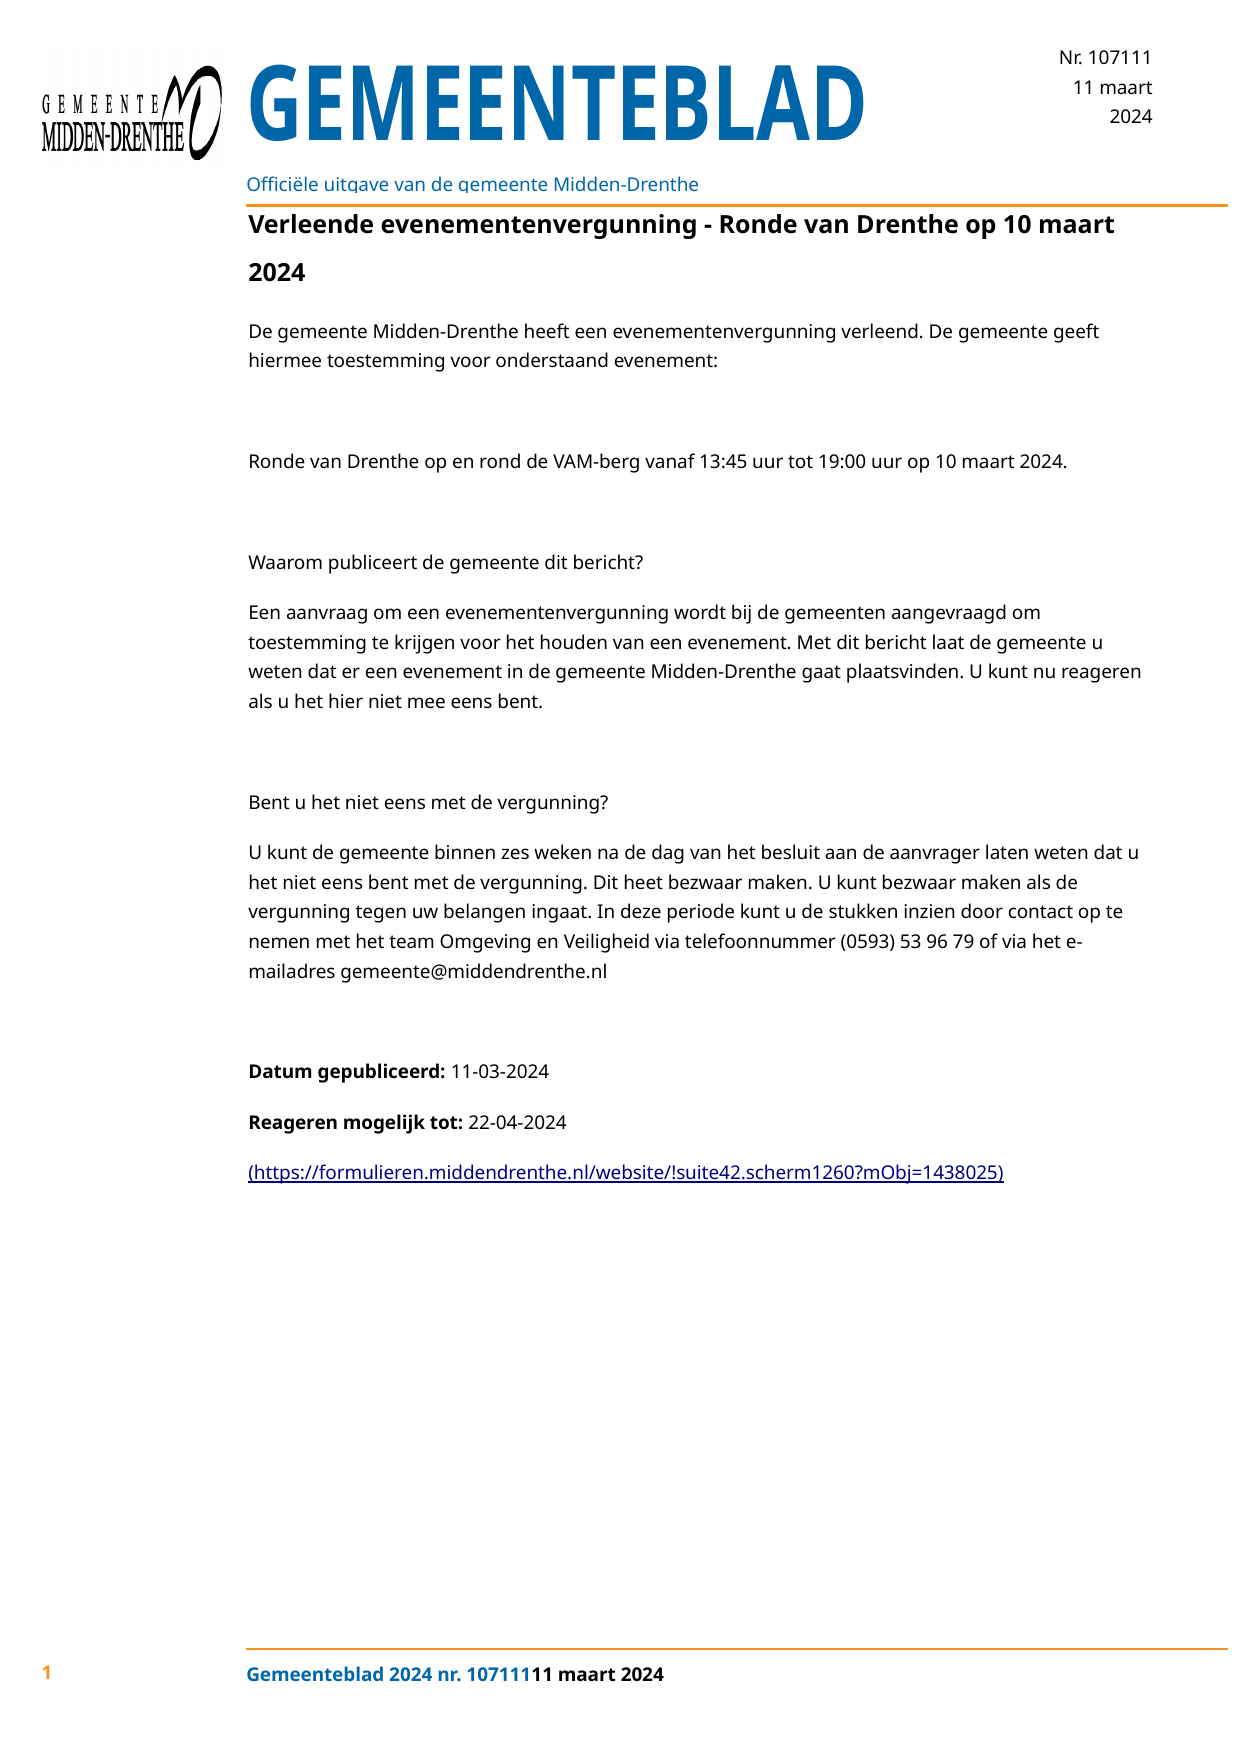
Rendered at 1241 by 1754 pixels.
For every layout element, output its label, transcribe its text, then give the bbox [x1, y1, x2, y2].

text Ronde van Drenthe op en rond de VAM-berg vanaf 13:45 uur tot 19:00 uur op 10 maart 2024. [248, 448, 1152, 474]
text Een aanvraag om een evenementenvergunning wordt bij de gemeenten aangevraagd om toestemming te krijgen voor het houden van een evenement. Met dit bericht laat de gemeente u weten dat er een evenement in de gemeente Midden-Drenthe gaat plaatsvinden. U kunt nu reageren als u het hier niet mee eens bent. [248, 599, 1152, 714]
text (https://formulieren.middendrenthe.nl/website/!suite42.scherm1260?mObj=1438025) [248, 1159, 1152, 1185]
text Waarom publiceert de gemeente dit bericht? [248, 549, 1152, 575]
text U kunt de gemeente binnen zes weken na de dag van het besluit aan de aanvrager laten weten dat u het niet eens bent met de vergunning. Dit heet bezwaar maken. U kunt bezwaar maken als de vergunning tegen uw belangen ingaat. In deze periode kunt u de stukken inzien door contact op te nemen met het team Omgeving en Veiligheid via telefoonnummer (0593) 53 96 79 of via het e-mailadres gemeente@middendrenthe.nl [248, 839, 1152, 984]
text Datum gepubliceerd: 11-03-2024 [248, 1059, 1152, 1084]
text De gemeente Midden-Drenthe heeft een evenementenvergunning verleend. De gemeente geeft hiermee toestemming voor onderstaand evenement: [248, 318, 1152, 373]
text Verleende evenementenvergunning - Ronde van Drenthe op 10 maart 2024 [248, 207, 1152, 288]
picture [41, 47, 231, 172]
text Bent u het niet eens met de vergunning? [248, 789, 1152, 815]
text Reageren mogelijk tot: 22-04-2024 [248, 1109, 1152, 1135]
